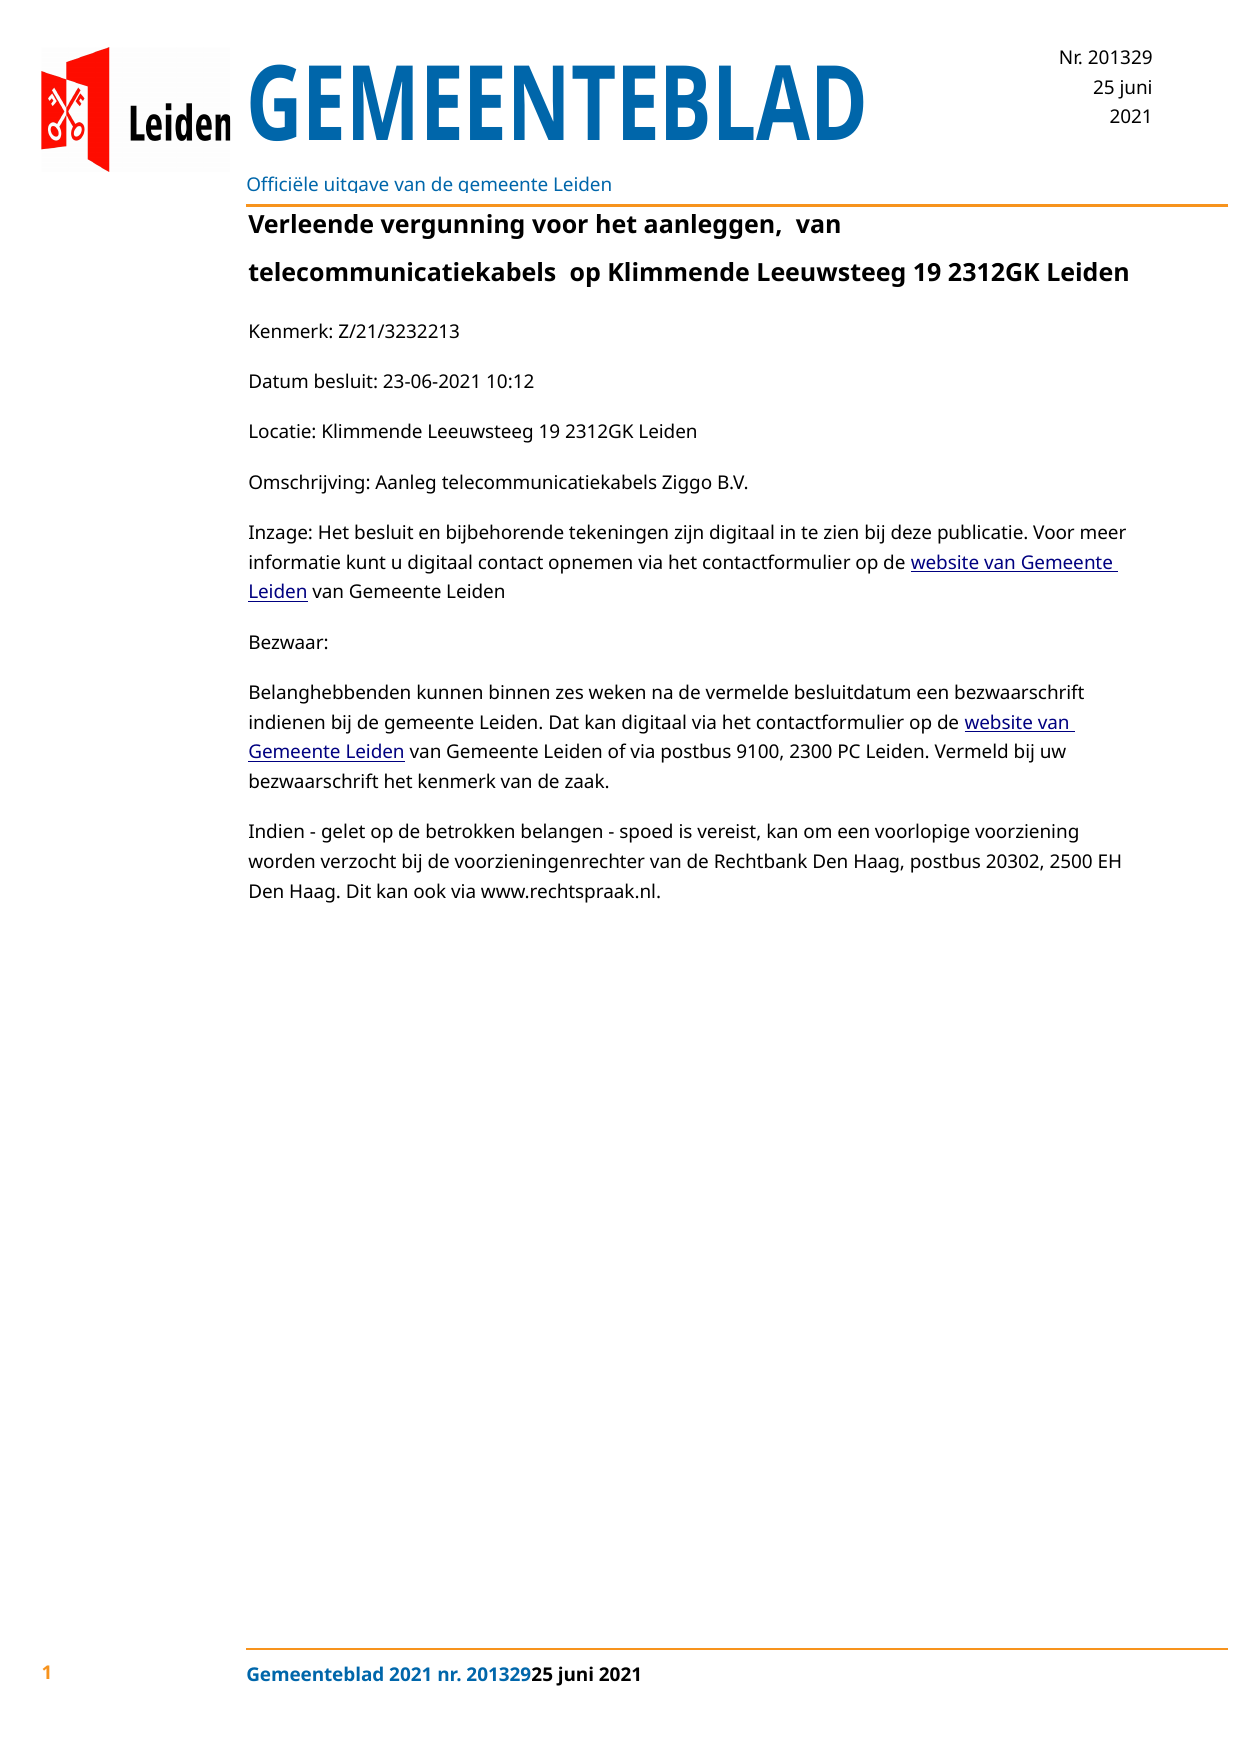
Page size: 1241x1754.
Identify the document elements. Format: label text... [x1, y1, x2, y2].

text Bezwaar: [248, 629, 1152, 655]
text Kenmerk: Z/21/3232213 [248, 318, 1152, 344]
text Omschrijving: Aanleg telecommunicatiekabels Ziggo B.V. [248, 469, 1152, 495]
text Indien - gelet op de betrokken belangen - spoed is vereist, kan om een voorlopige voorziening worden verzocht bij de voorzieningenrechter van de Rechtbank Den Haag, postbus 20302, 2500 EH Den Haag. Dit kan ook via www.rechtspraak.nl. [248, 819, 1152, 904]
text Datum besluit: 23-06-2021 10:12 [248, 368, 1152, 394]
text Locatie: Klimmende Leeuwsteeg 19 2312GK Leiden [248, 419, 1152, 444]
picture [41, 47, 231, 172]
text Verleende vergunning voor het aanleggen, van telecommunicatiekabels op Klimmende Leeuwsteeg 19 2312GK Leiden [248, 207, 1152, 288]
text Belanghebbenden kunnen binnen zes weken na de vermelde besluitdatum een bezwaarschrift indienen bij de gemeente Leiden. Dat kan digitaal via het contactformulier op de website van Gemeente Leiden van Gemeente Leiden of via postbus 9100, 2300 PC Leiden. Vermeld bij uw bezwaarschrift het kenmerk van de zaak. [248, 679, 1152, 794]
text Inzage: Het besluit en bijbehorende tekeningen zijn digitaal in te zien bij deze publicatie. Voor meer informatie kunt u digitaal contact opnemen via het contactformulier op de website van Gemeente Leiden van Gemeente Leiden [248, 519, 1152, 604]
